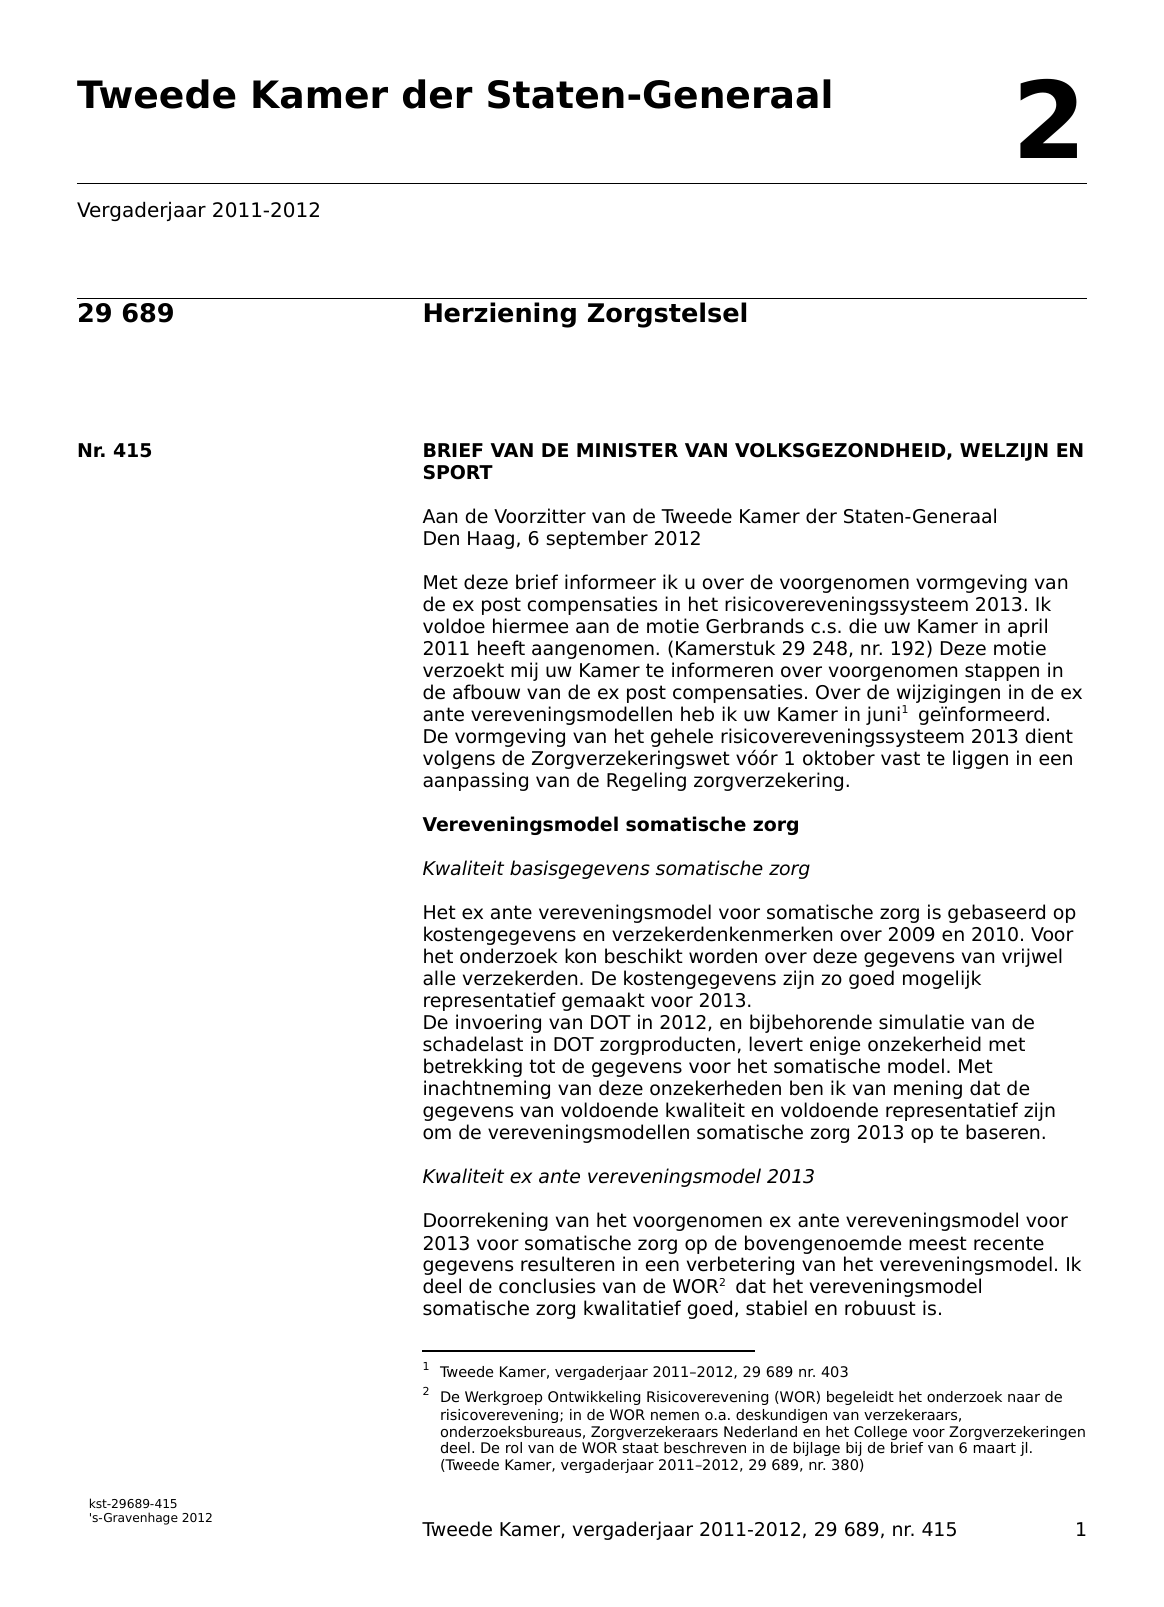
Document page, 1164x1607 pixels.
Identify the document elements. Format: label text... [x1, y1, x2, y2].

subtitle Kwaliteit ex ante vereveningsmodel 2013 [422, 1166, 1087, 1188]
text Het ex ante vereveningsmodel voor somatische zorg is gebaseerd op kostengegevens en verzekerdenkenmerken over 2009 en 2010. Voor het onderzoek kon beschikt worden over deze gegevens van vrijwel alle verzekerden. De kostengegevens zijn zo goed mogelijk representatief gemaakt voor 2013. [422, 902, 1087, 1012]
subtitle Vereveningsmodel somatische zorg [422, 814, 1087, 836]
text De vormgeving van het gehele risicovereveningssysteem 2013 dient volgens de Zorgverzekeringswet vóór 1 oktober vast te liggen in een aanpassing van de Regeling zorgverzekering. [422, 726, 1087, 792]
text De invoering van DOT in 2012, en bijbehorende simulatie van de schadelast in DOT zorgproducten, levert enige onzekerheid met betrekking tot de gegevens voor het somatische model. Met inachtneming van deze onzekerheden ben ik van mening dat de gegevens van voldoende kwaliteit en voldoende representatief zijn om de vereveningsmodellen somatische zorg 2013 op te baseren. [422, 1012, 1087, 1144]
text Tweede Kamer, vergaderjaar 2011–2012, 29 689 nr. 403 [422, 1360, 1087, 1382]
table_cell Vergaderjaar 2011-2012 [77, 184, 1087, 298]
text Den Haag, 6 september 2012 [422, 528, 1087, 550]
text kst-29689-415 [88, 1497, 323, 1511]
text 's-Gravenhage 2012 [88, 1511, 323, 1525]
text De Werkgroep Ontwikkeling Risicoverevening (WOR) begeleidt het onderzoek naar de risicoverevening; in de WOR nemen o.a. deskundigen van verzekeraars, onderzoeksbureaus, Zorgverzekeraars Nederland en het College voor Zorgverzekeringen deel. De rol van de WOR staat beschreven in de bijlage bij de brief van 6 maart jl. (Tweede Kamer, vergaderjaar 2011–2012, 29 689, nr. 380) [422, 1385, 1087, 1474]
subtitle 29 689 Herziening Zorgstelsel [77, 299, 1087, 329]
subtitle Nr. 415 BRIEF VAN DE MINISTER VAN VOLKSGEZONDHEID, WELZIJN EN SPORT [77, 440, 1087, 484]
text Doorrekening van het voorgenomen ex ante vereveningsmodel voor 2013 voor somatische zorg op de bovengenoemde meest recente gegevens resulteren in een verbetering van het vereveningsmodel. Ik deel de conclusies van de WOR dat het vereveningsmodel somatische zorg kwalitatief goed, stabiel en robuust is. [422, 1210, 1087, 1320]
text Aan de Voorzitter van de Tweede Kamer der Staten-Generaal [422, 506, 1087, 528]
text Met deze brief informeer ik u over de voorgenomen vormgeving van de ex post compensaties in het risicovereveningssysteem 2013. Ik voldoe hiermee aan de motie Gerbrands c.s. die uw Kamer in april 2011 heeft aangenomen. (Kamerstuk 29 248, nr. 192) Deze motie verzoekt mij uw Kamer te informeren over voorgenomen stappen in de afbouw van de ex post compensaties. Over de wijzigingen in de ex ante vereveningsmodellen heb ik uw Kamer in juni geïnformeerd. [422, 572, 1087, 726]
table_header 2 [886, 59, 1087, 183]
subtitle Kwaliteit basisgegevens somatische zorg [422, 858, 1087, 880]
table_header Tweede Kamer der Staten-Generaal [77, 59, 886, 183]
